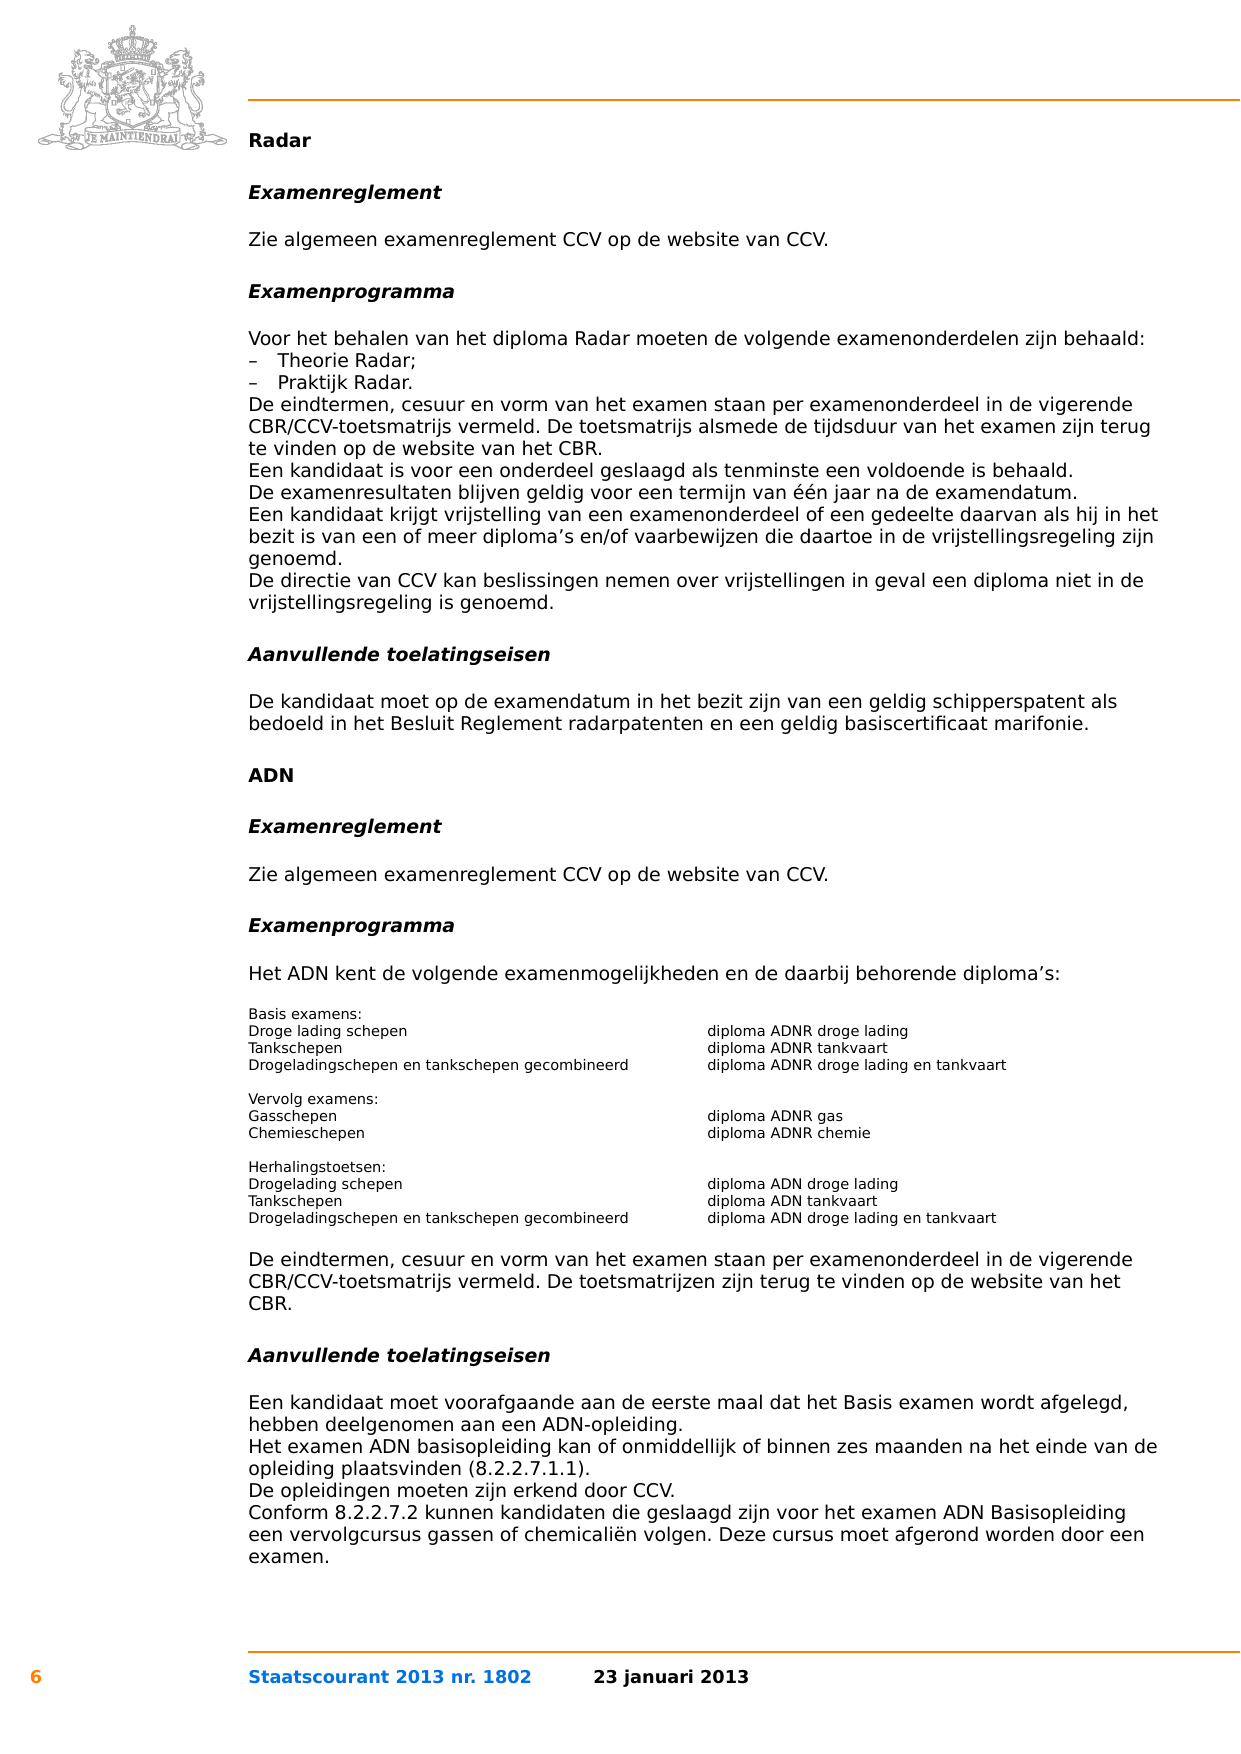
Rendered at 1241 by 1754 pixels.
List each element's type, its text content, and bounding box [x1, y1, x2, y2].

text Het examen ADN basisopleiding kan of onmiddellijk of binnen zes maanden na het einde van de opleiding plaatsvinden (8.2.2.7.1.1). [248, 1436, 1163, 1480]
table_cell Drogeladingschepen en tankschepen gecombineerd [248, 1210, 701, 1227]
picture [38, 25, 227, 150]
table_cell diploma ADNR chemie [701, 1125, 1163, 1142]
text Een kandidaat krijgt vrijstelling van een examenonderdeel of een gedeelte daarvan als hij in het bezit is van een of meer diploma’s en/of vaarbewijzen die daartoe in de vrijstellingsregeling zijn genoemd. [248, 504, 1163, 569]
table_cell [701, 1142, 1163, 1159]
table_cell [701, 1074, 1163, 1091]
subtitle Examenprogramma [248, 915, 1163, 937]
table_cell Vervolg examens: [248, 1091, 701, 1108]
text Zie algemeen examenreglement CCV op de website van CCV. [248, 229, 1163, 251]
subtitle Examenprogramma [248, 281, 1163, 303]
text De opleidingen moeten zijn erkend door CCV. [248, 1480, 1163, 1502]
table_cell Herhalingstoetsen: [248, 1159, 701, 1176]
text Conform 8.2.2.7.2 kunnen kandidaten die geslaagd zijn voor het examen ADN Basisopleiding een vervolgcursus gassen of chemicaliën volgen. Deze cursus moet afgerond worden door een examen. [248, 1502, 1163, 1568]
table_cell Drogeladingschepen en tankschepen gecombineerd [248, 1057, 701, 1074]
text De kandidaat moet op de examendatum in het bezit zijn van een geldig schipperspatent als bedoeld in het Besluit Reglement radarpatenten en een geldig basiscertificaat marifonie. [248, 691, 1163, 734]
subtitle Radar [248, 130, 1163, 152]
text Een kandidaat moet voorafgaande aan de eerste maal dat het Basis examen wordt afgelegd, hebben deelgenomen aan een ADN-opleiding. [248, 1392, 1163, 1436]
table_cell Drogelading schepen [248, 1176, 701, 1193]
text De directie van CCV kan beslissingen nemen over vrijstellingen in geval een diploma niet in de vrijstellingsregeling is genoemd. [248, 569, 1163, 613]
text De eindtermen, cesuur en vorm van het examen staan per examenonderdeel in de vigerende CBR/CCV-toetsmatrijs vermeld. De toetsmatrijs alsmede de tijdsduur van het examen zijn terug te vinden op de website van het CBR. [248, 394, 1163, 460]
table_cell diploma ADNR droge lading [701, 1023, 1163, 1040]
subtitle Examenreglement [248, 816, 1163, 838]
text Het ADN kent de volgende examenmogelijkheden en de daarbij behorende diploma’s: [248, 962, 1163, 984]
text Zie algemeen examenreglement CCV op de website van CCV. [248, 863, 1163, 885]
table_cell diploma ADN droge lading en tankvaart [701, 1210, 1163, 1227]
table_cell diploma ADN tankvaart [701, 1193, 1163, 1210]
table_cell Gasschepen [248, 1108, 701, 1125]
text – Praktijk Radar. [248, 372, 1163, 394]
table_cell [701, 1091, 1163, 1108]
table_cell diploma ADNR gas [701, 1108, 1163, 1125]
table_cell diploma ADNR droge lading en tankvaart [701, 1057, 1163, 1074]
text De eindtermen, cesuur en vorm van het examen staan per examenonderdeel in de vigerende CBR/CCV-toetsmatrijs vermeld. De toetsmatrijzen zijn terug te vinden op de website van het CBR. [248, 1249, 1163, 1315]
text – Theorie Radar; [248, 350, 1163, 372]
text De examenresultaten blijven geldig voor een termijn van één jaar na de examendatum. [248, 482, 1163, 504]
table_cell Droge lading schepen [248, 1023, 701, 1040]
table_cell [701, 1159, 1163, 1176]
table_cell [248, 1142, 701, 1159]
table_cell Tankschepen [248, 1040, 701, 1057]
text Een kandidaat is voor een onderdeel geslaagd als tenminste een voldoende is behaald. [248, 460, 1163, 482]
table_header [701, 1006, 1163, 1023]
subtitle Examenreglement [248, 182, 1163, 204]
table_cell diploma ADNR tankvaart [701, 1040, 1163, 1057]
subtitle ADN [248, 764, 1163, 786]
table_header Basis examens: [248, 1006, 701, 1023]
subtitle Aanvullende toelatingseisen [248, 1345, 1163, 1367]
table_cell Tankschepen [248, 1193, 701, 1210]
table_cell Chemieschepen [248, 1125, 701, 1142]
text Voor het behalen van het diploma Radar moeten de volgende examenonderdelen zijn behaald: [248, 328, 1163, 350]
subtitle Aanvullende toelatingseisen [248, 643, 1163, 666]
table_cell [248, 1074, 701, 1091]
table_cell diploma ADN droge lading [701, 1176, 1163, 1193]
